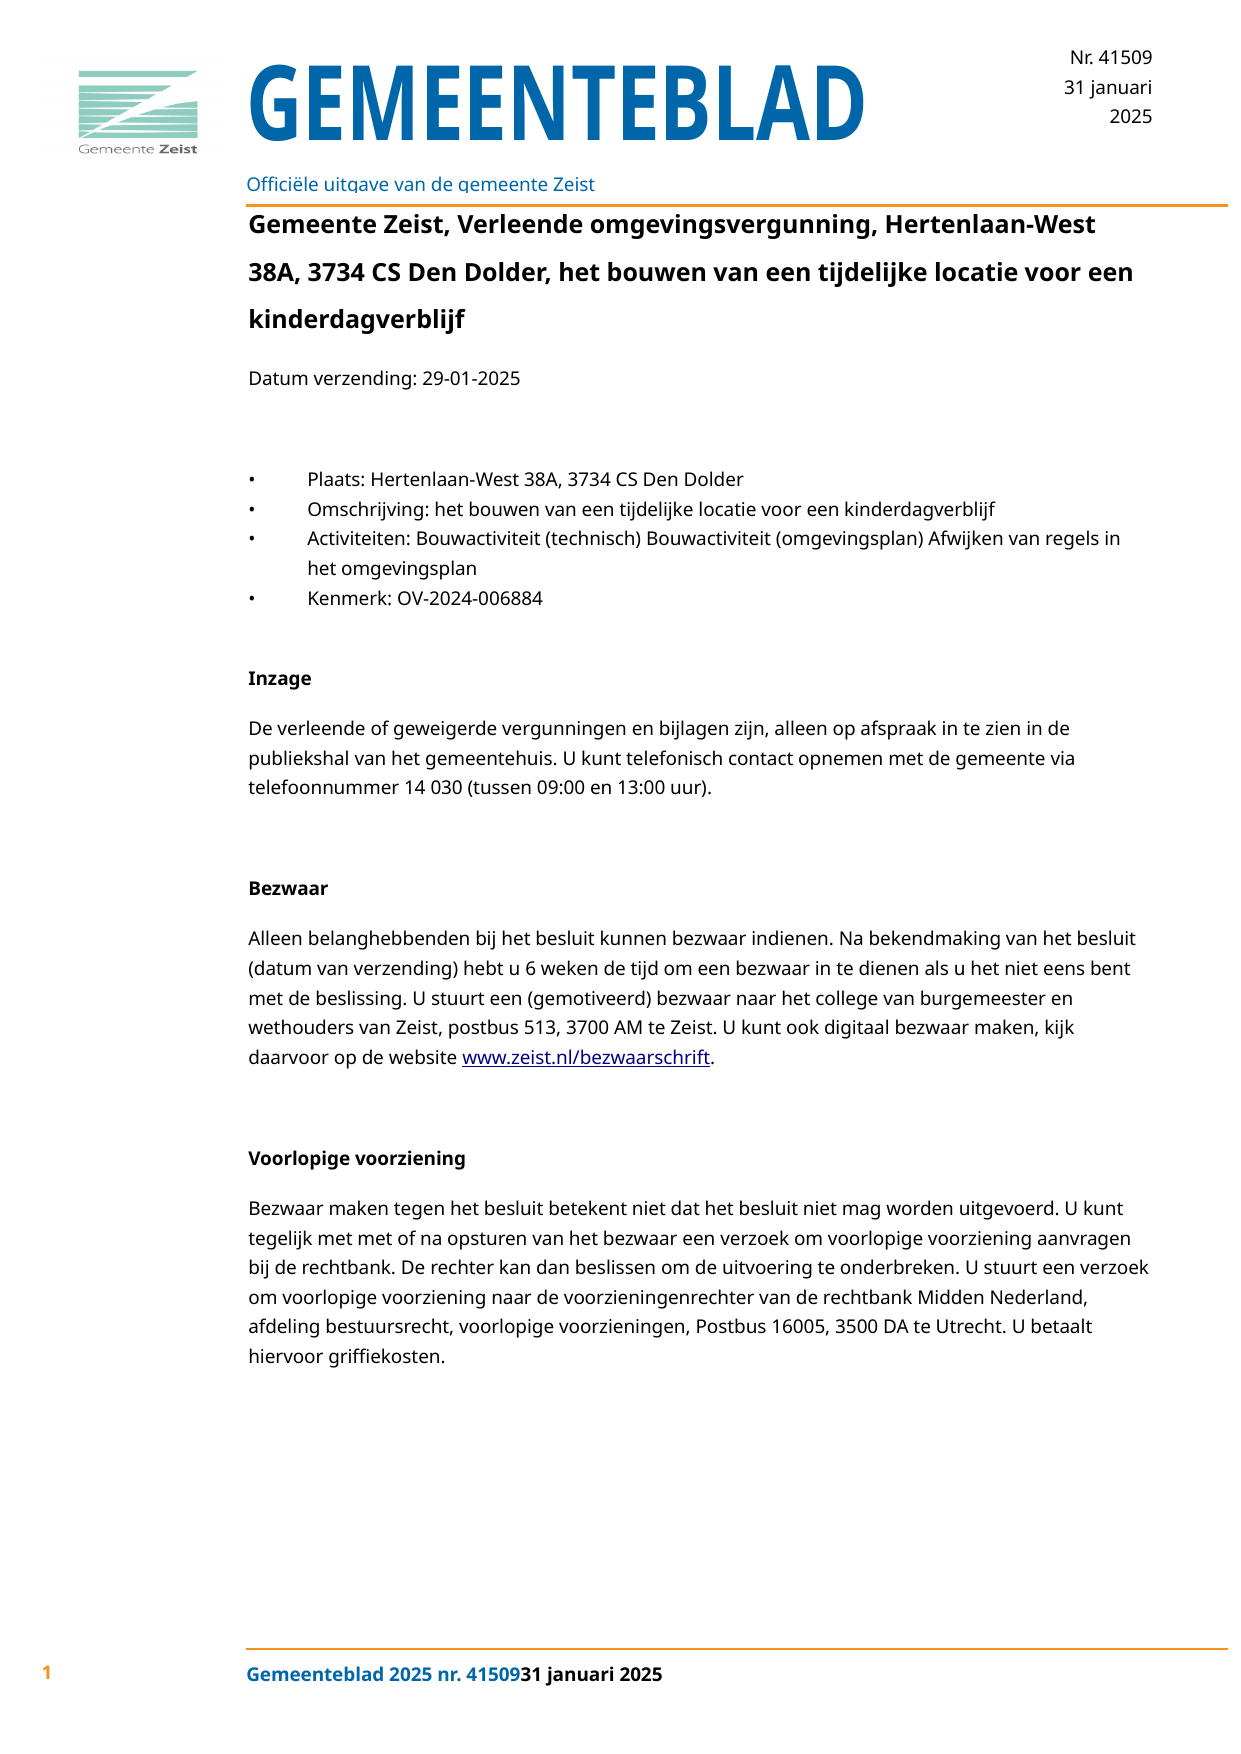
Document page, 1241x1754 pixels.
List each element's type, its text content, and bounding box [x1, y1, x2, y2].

text Gemeente Zeist, Verleende omgevingsvergunning, Hertenlaan-West 38A, 3734 CS Den Dolder, het bouwen van een tijdelijke locatie voor een kinderdagverblijf [248, 207, 1152, 336]
list Activiteiten: Bouwactiviteit (technisch) Bouwactiviteit (omgevingsplan) Afwijken van regels in het omgevingsplan [248, 526, 1152, 581]
text Bezwaar [248, 875, 1152, 901]
text Voorlopige voorziening [248, 1145, 1152, 1170]
text Alleen belanghebbenden bij het besluit kunnen bezwaar indienen. Na bekendmaking van het besluit (datum van verzending) hebt u 6 weken de tijd om een bezwaar in te dienen als u het niet eens bent met de beslissing. U stuurt een (gemotiveerd) bezwaar naar het college van burgemeester en wethouders van Zeist, postbus 513, 3700 AM te Zeist. U kunt ook digitaal bezwaar maken, kijk daarvoor op de website www.zeist.nl/bezwaarschrift. [248, 926, 1152, 1069]
text Datum verzending: 29-01-2025 [248, 366, 1152, 391]
text Inzage [248, 665, 1152, 690]
list Omschrijving: het bouwen van een tijdelijke locatie voor een kinderdagverblijf [248, 496, 1152, 522]
text Bezwaar maken tegen het besluit betekent niet dat het besluit niet mag worden uitgevoerd. U kunt tegelijk met met of na opsturen van het bezwaar een verzoek om voorlopige voorziening aanvragen bij de rechtbank. De rechter kan dan beslissen om de uitvoering te onderbreken. U stuurt een verzoek om voorlopige voorziening naar de voorzieningenrechter van de rechtbank Midden Nederland, afdeling bestuursrecht, voorlopige voorzieningen, Postbus 16005, 3500 DA te Utrecht. U betaalt hiervoor griffiekosten. [248, 1195, 1152, 1369]
list Kenmerk: OV-2024-006884 [248, 585, 1152, 610]
text De verleende of geweigerde vergunningen en bijlagen zijn, alleen op afspraak in te zien in de publiekshal van het gemeentehuis. U kunt telefonisch contact opnemen met de gemeente via telefoonnummer 14 030 (tussen 09:00 en 13:00 uur). [248, 715, 1152, 800]
list Plaats: Hertenlaan-West 38A, 3734 CS Den Dolder [248, 466, 1152, 492]
picture [41, 47, 231, 172]
